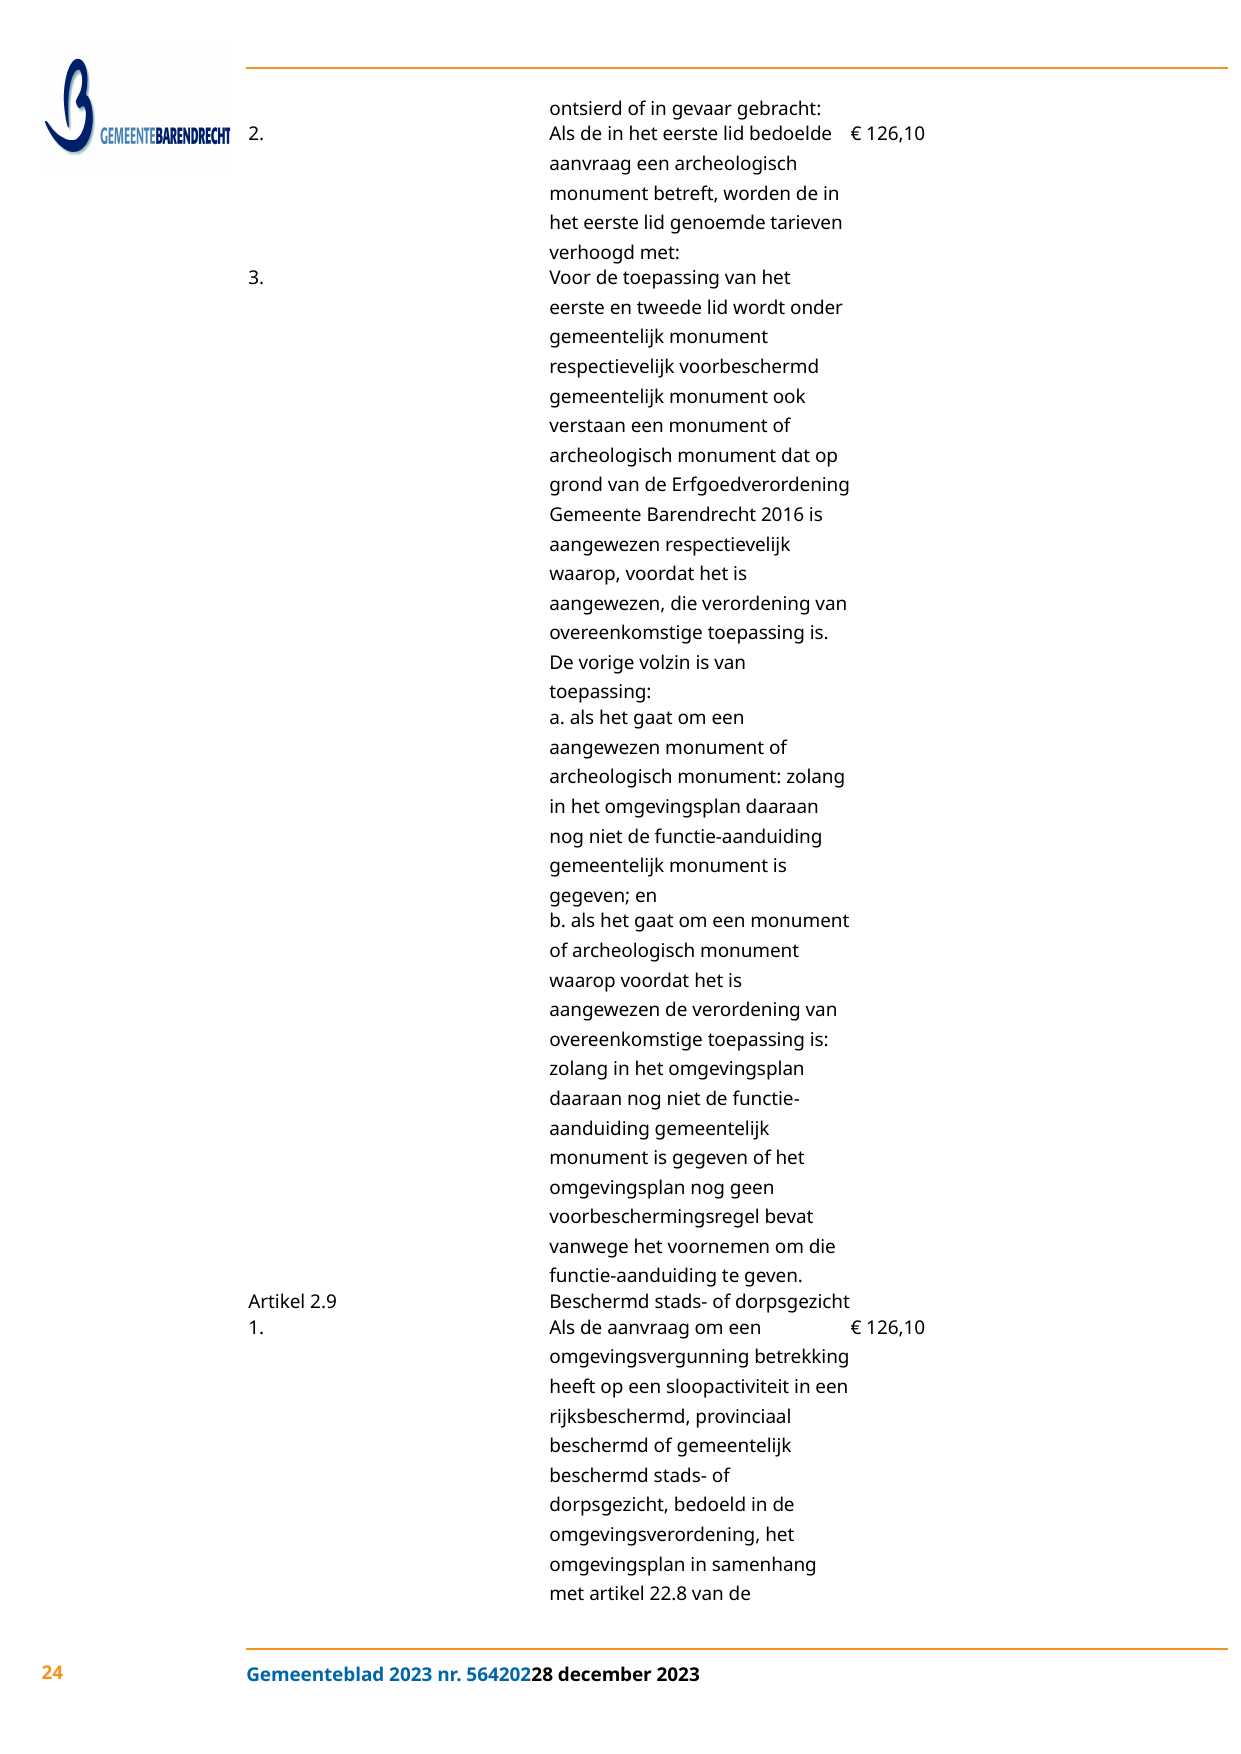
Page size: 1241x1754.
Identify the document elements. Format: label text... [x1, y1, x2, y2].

table_cell Als de aanvraag om een omgevingsvergunning betrekking heeft op een sloopactiviteit in een rijksbeschermd, provinciaal beschermd of gemeentelijk beschermd stads- of dorpsgezicht, bedoeld in de omgevingsverordening, het omgevingsplan in samenhang met artikel 22.8 van de [549, 1314, 850, 1606]
table_cell [248, 908, 549, 1288]
table_cell € 126,10 [850, 121, 1152, 264]
table_cell € 126,10 [850, 1314, 1152, 1606]
table_cell a. als het gaat om een aangewezen monument of archeologisch monument: zolang in het omgevingsplan daaraan nog niet de functie-aanduiding gemeentelijk monument is gegeven; en [549, 705, 850, 908]
table_cell Als de in het eerste lid bedoelde aanvraag een archeologisch monument betreft, worden de in het eerste lid genoemde tarieven verhoogd met: [549, 121, 850, 264]
table_cell Beschermd stads- of dorpsgezicht [549, 1289, 850, 1314]
picture [41, 47, 231, 172]
table_cell 1. [248, 1314, 549, 1606]
table_cell ontsierd of in gevaar gebracht: [549, 95, 850, 121]
table_cell 2. [248, 121, 549, 264]
table_cell [248, 95, 549, 121]
table_cell [850, 95, 1152, 121]
table_cell 3. [248, 265, 549, 704]
table_cell [850, 908, 1152, 1288]
table_cell [850, 1289, 1152, 1314]
table_cell Artikel 2.9 [248, 1289, 549, 1314]
table_cell [248, 705, 549, 908]
table_cell [850, 705, 1152, 908]
table_cell [850, 265, 1152, 704]
table_cell b. als het gaat om een monument of archeologisch monument waarop voordat het is aangewezen de verordening van overeenkomstige toepassing is: zolang in het omgevingsplan daaraan nog niet de functie-aanduiding gemeentelijk monument is gegeven of het omgevingsplan nog geen voorbeschermingsregel bevat vanwege het voornemen om die functie-aanduiding te geven. [549, 908, 850, 1288]
table_cell Voor de toepassing van het eerste en tweede lid wordt onder gemeentelijk monument respectievelijk voorbeschermd gemeentelijk monument ook verstaan een monument of archeologisch monument dat op grond van de Erfgoedverordening Gemeente Barendrecht 2016 is aangewezen respectievelijk waarop, voordat het is aangewezen, die verordening van overeenkomstige toepassing is. De vorige volzin is van toepassing: [549, 265, 850, 704]
